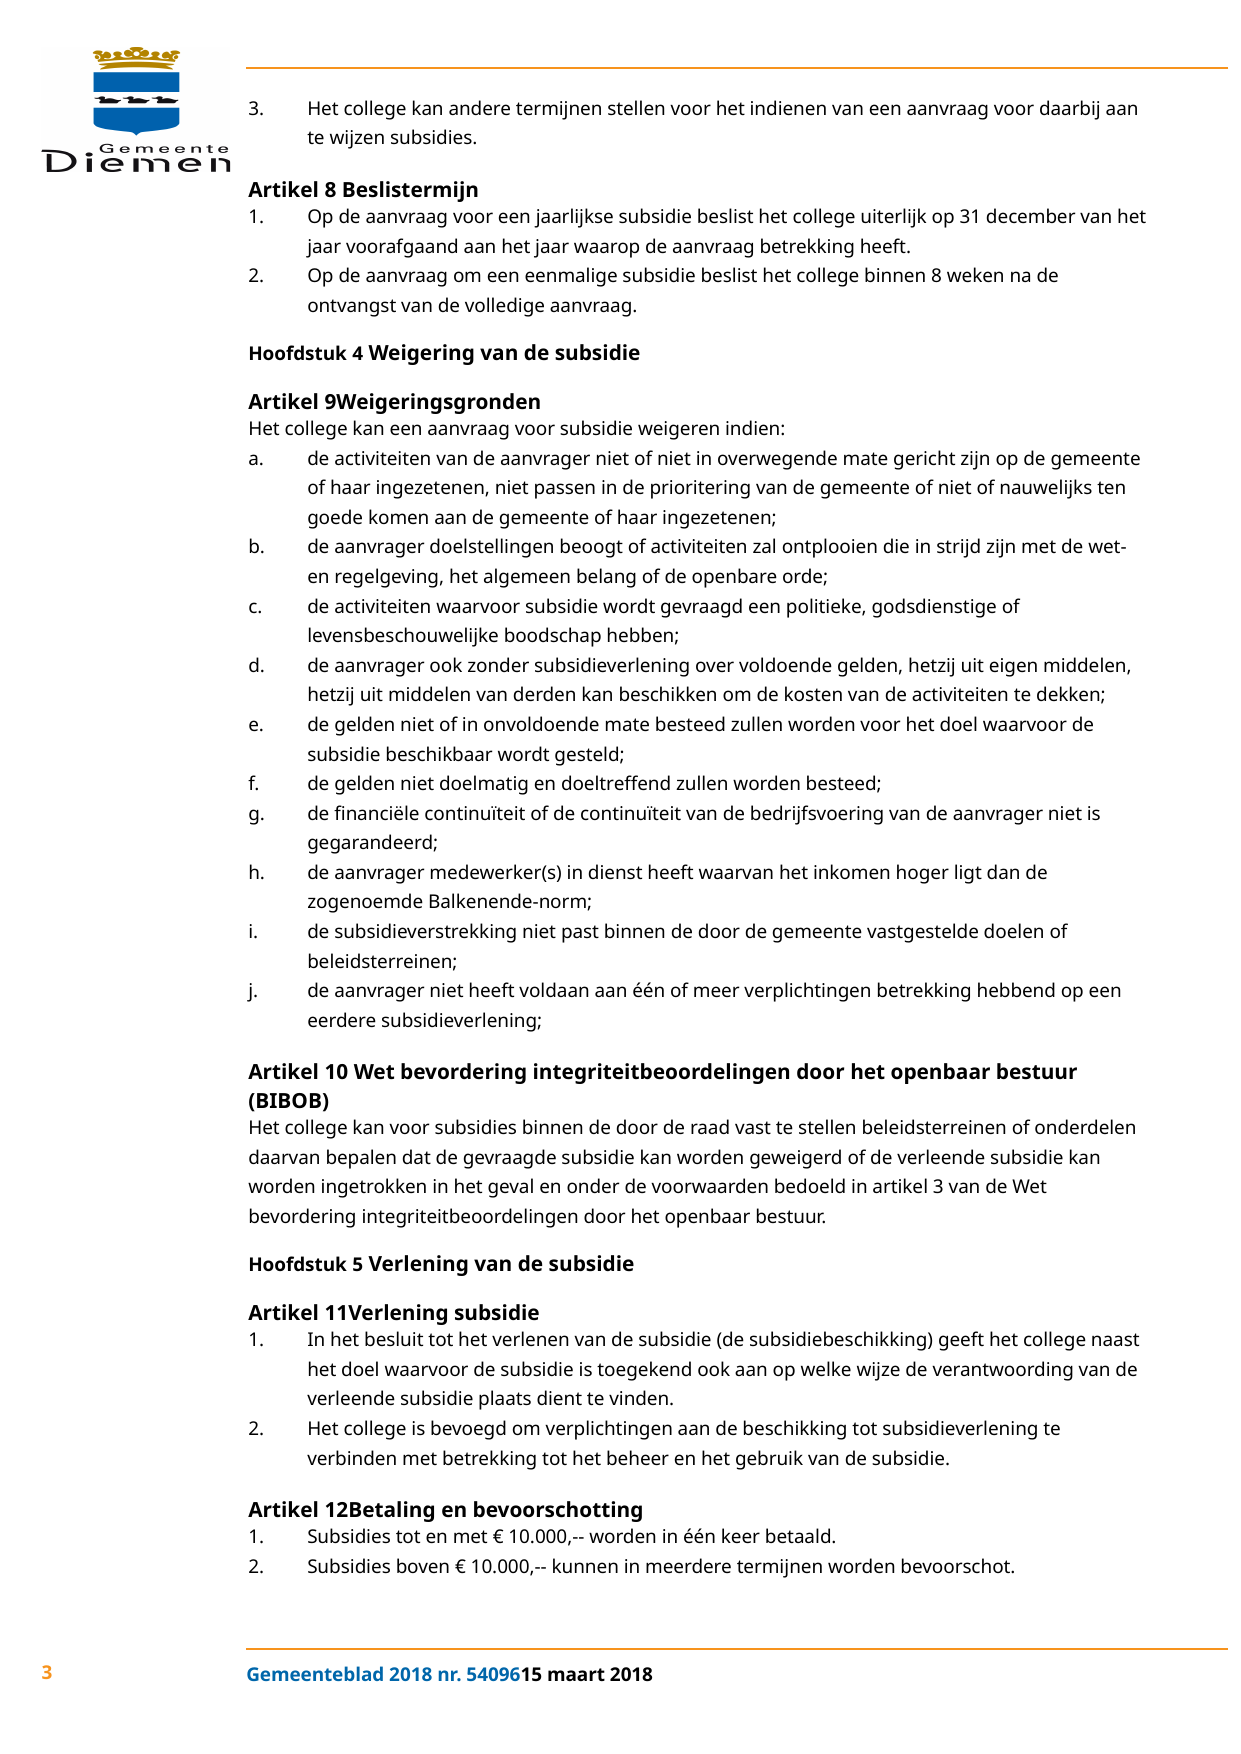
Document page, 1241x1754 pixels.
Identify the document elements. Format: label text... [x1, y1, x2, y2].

text Artikel 11Verlening subsidie [248, 1298, 1152, 1326]
text Het college kan een aanvraag voor subsidie weigeren indien: [248, 415, 1152, 441]
text Hoofdstuk 5 Verlening van de subsidie [248, 1249, 1152, 1277]
list de aanvrager ook zonder subsidieverlening over voldoende gelden, hetzij uit eigen middelen, hetzij uit middelen van derden kan beschikken om de kosten van de activiteiten te dekken; [248, 652, 1152, 707]
list Het college is bevoegd om verplichtingen aan de beschikking tot subsidieverlening te verbinden met betrekking tot het beheer en het gebruik van de subsidie. [248, 1415, 1152, 1470]
list de subsidieverstrekking niet past binnen de door de gemeente vastgestelde doelen of beleidsterreinen; [248, 918, 1152, 973]
list de activiteiten van de aanvrager niet of niet in overwegende mate gericht zijn op de gemeente of haar ingezetenen, niet passen in de prioritering van de gemeente of niet of nauwelijks ten goede komen aan de gemeente of haar ingezetenen; [248, 445, 1152, 530]
text Artikel 8 Beslistermijn [248, 175, 1152, 203]
list de aanvrager doelstellingen beoogt of activiteiten zal ontplooien die in strijd zijn met de wet- en regelgeving, het algemeen belang of de openbare orde; [248, 534, 1152, 589]
list Het college kan andere termijnen stellen voor het indienen van een aanvraag voor daarbij aan te wijzen subsidies. [248, 95, 1152, 150]
text Artikel 9Weigeringsgronden [248, 387, 1152, 415]
text Artikel 10 Wet bevordering integriteitbeoordelingen door het openbaar bestuur (BIBOB) [248, 1057, 1152, 1114]
picture [41, 47, 231, 172]
text Artikel 12Betaling en bevoorschotting [248, 1495, 1152, 1523]
list de financiële continuïteit of de continuïteit van de bedrijfsvoering van de aanvrager niet is gegarandeerd; [248, 800, 1152, 855]
list Subsidies boven € 10.000,-- kunnen in meerdere termijnen worden bevoorschot. [248, 1553, 1152, 1579]
list Op de aanvraag om een eenmalige subsidie beslist het college binnen 8 weken na de ontvangst van de volledige aanvraag. [248, 262, 1152, 318]
list de gelden niet of in onvoldoende mate besteed zullen worden voor het doel waarvoor de subsidie beschikbaar wordt gesteld; [248, 711, 1152, 766]
list de gelden niet doelmatig en doeltreffend zullen worden besteed; [248, 770, 1152, 796]
list de aanvrager medewerker(s) in dienst heeft waarvan het inkomen hoger ligt dan de zogenoemde Balkenende-norm; [248, 859, 1152, 914]
list de activiteiten waarvoor subsidie wordt gevraagd een politieke, godsdienstige of levensbeschouwelijke boodschap hebben; [248, 593, 1152, 648]
text Het college kan voor subsidies binnen de door de raad vast te stellen beleidsterreinen of onderdelen daarvan bepalen dat de gevraagde subsidie kan worden geweigerd of de verleende subsidie kan worden ingetrokken in het geval en onder de voorwaarden bedoeld in artikel 3 van de Wet bevordering integriteitbeoordelingen door het openbaar bestuur. [248, 1114, 1152, 1229]
list In het besluit tot het verlenen van de subsidie (de subsidiebeschikking) geeft het college naast het doel waarvoor de subsidie is toegekend ook aan op welke wijze de verantwoording van de verleende subsidie plaats dient te vinden. [248, 1326, 1152, 1411]
list Op de aanvraag voor een jaarlijkse subsidie beslist het college uiterlijk op 31 december van het jaar voorafgaand aan het jaar waarop de aanvraag betrekking heeft. [248, 203, 1152, 258]
list de aanvrager niet heeft voldaan aan één of meer verplichtingen betrekking hebbend op een eerdere subsidieverlening; [248, 977, 1152, 1033]
text Hoofdstuk 4 Weigering van de subsidie [248, 338, 1152, 366]
list Subsidies tot en met € 10.000,-- worden in één keer betaald. [248, 1523, 1152, 1549]
